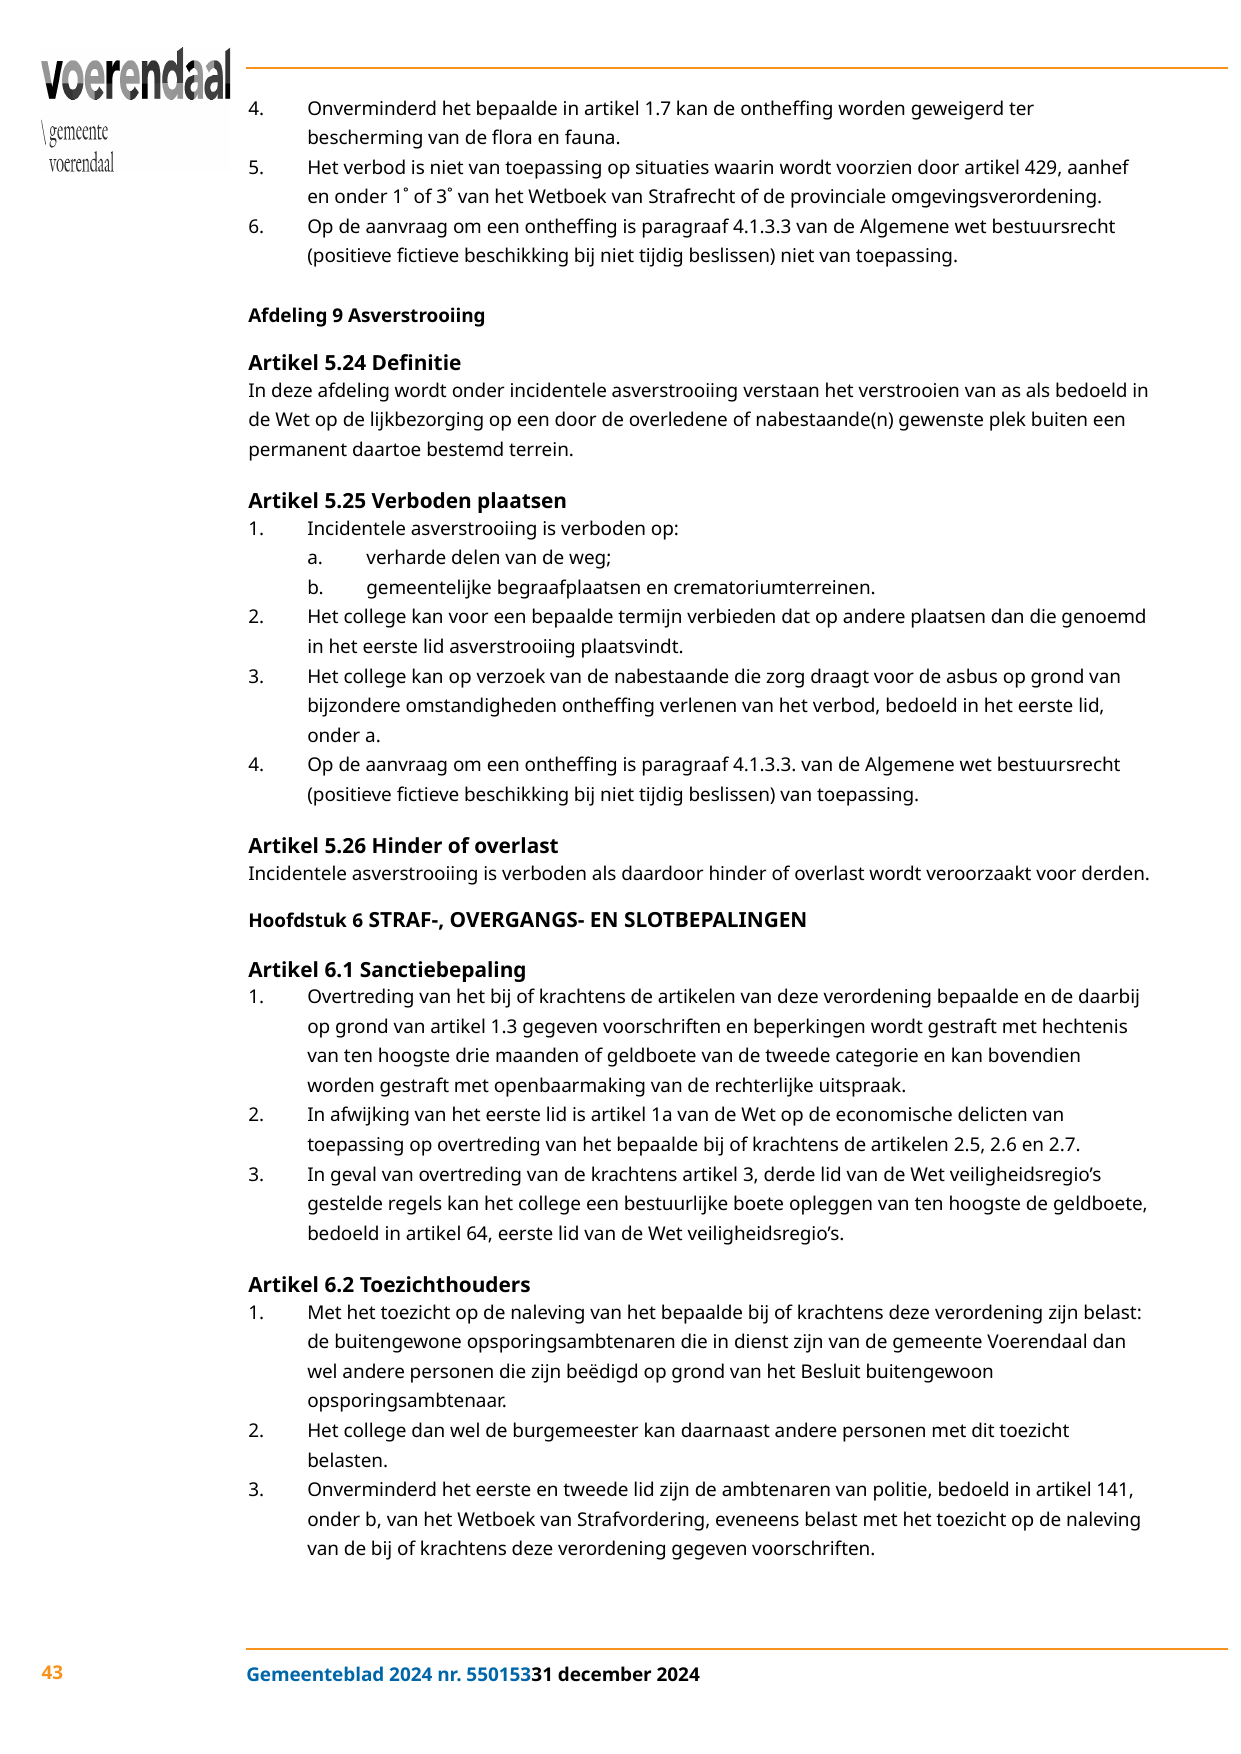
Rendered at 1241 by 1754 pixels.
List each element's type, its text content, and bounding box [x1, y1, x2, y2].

text Artikel 6.1 Sanctiebepaling [248, 955, 1152, 983]
text Artikel 5.24 Definitie [248, 348, 1152, 377]
text Incidentele asverstrooiing is verboden als daardoor hinder of overlast wordt veroorzaakt voor derden. [248, 860, 1152, 886]
list Het college kan op verzoek van de nabestaande die zorg draagt voor de asbus op grond van bijzondere omstandigheden ontheffing verlenen van het verbod, bedoeld in het eerste lid, onder a. [248, 663, 1152, 748]
text Afdeling 9 Asverstrooiing [248, 302, 1152, 328]
text Artikel 6.2 Toezichthouders [248, 1270, 1152, 1299]
list Onverminderd het bepaalde in artikel 1.7 kan de ontheffing worden geweigerd ter bescherming van de flora en fauna. [248, 95, 1152, 150]
list Met het toezicht op de naleving van het bepaalde bij of krachtens deze verordening zijn belast: de buitengewone opsporingsambtenaren die in dienst zijn van de gemeente Voerendaal dan wel andere personen die zijn beëdigd op grond van het Besluit buitengewoon opsporingsambtenaar. [248, 1299, 1152, 1413]
list Het verbod is niet van toepassing op situaties waarin wordt voorzien door artikel 429, aanhef en onder 1˚ of 3˚ van het Wetboek van Strafrecht of de provinciale omgevingsverordening. [248, 154, 1152, 209]
picture [41, 47, 231, 172]
text Hoofdstuk 6 STRAF-, OVERGANGS- EN SLOTBEPALINGEN [248, 906, 1152, 934]
list gemeentelijke begraafplaatsen en crematoriumterreinen. [307, 574, 1152, 600]
list Overtreding van het bij of krachtens de artikelen van deze verordening bepaalde en de daarbij op grond van artikel 1.3 gegeven voorschriften en beperkingen wordt gestraft met hechtenis van ten hoogste drie maanden of geldboete van de tweede categorie en kan bovendien worden gestraft met openbaarmaking van de rechterlijke uitspraak. [248, 983, 1152, 1098]
list verharde delen van de weg; [307, 544, 1152, 570]
list Op de aanvraag om een ontheffing is paragraaf 4.1.3.3. van de Algemene wet bestuursrecht (positieve fictieve beschikking bij niet tijdig beslissen) van toepassing. [248, 752, 1152, 807]
list Het college dan wel de burgemeester kan daarnaast andere personen met dit toezicht belasten. [248, 1417, 1152, 1472]
list Het college kan voor een bepaalde termijn verbieden dat op andere plaatsen dan die genoemd in het eerste lid asverstrooiing plaatsvindt. [248, 604, 1152, 659]
list Onverminderd het eerste en tweede lid zijn de ambtenaren van politie, bedoeld in artikel 141, onder b, van het Wetboek van Strafvordering, eveneens belast met het toezicht op de naleving van de bij of krachtens deze verordening gegeven voorschriften. [248, 1476, 1152, 1561]
text Artikel 5.26 Hinder of overlast [248, 832, 1152, 860]
list Op de aanvraag om een ontheffing is paragraaf 4.1.3.3 van de Algemene wet bestuursrecht (positieve fictieve beschikking bij niet tijdig beslissen) niet van toepassing. [248, 213, 1152, 268]
text In deze afdeling wordt onder incidentele asverstrooiing verstaan het verstrooien van as als bedoeld in de Wet op de lijkbezorging op een door de overledene of nabestaande(n) gewenste plek buiten een permanent daartoe bestemd terrein. [248, 377, 1152, 462]
list In geval van overtreding van de krachtens artikel 3, derde lid van de Wet veiligheidsregio’s gestelde regels kan het college een bestuurlijke boete opleggen van ten hoogste de geldboete, bedoeld in artikel 64, eerste lid van de Wet veiligheidsregio’s. [248, 1161, 1152, 1246]
list In afwijking van het eerste lid is artikel 1a van de Wet op de economische delicten van toepassing op overtreding van het bepaalde bij of krachtens de artikelen 2.5, 2.6 en 2.7. [248, 1102, 1152, 1157]
text Artikel 5.25 Verboden plaatsen [248, 486, 1152, 515]
list Incidentele asverstrooiing is verboden op: [248, 515, 1152, 541]
